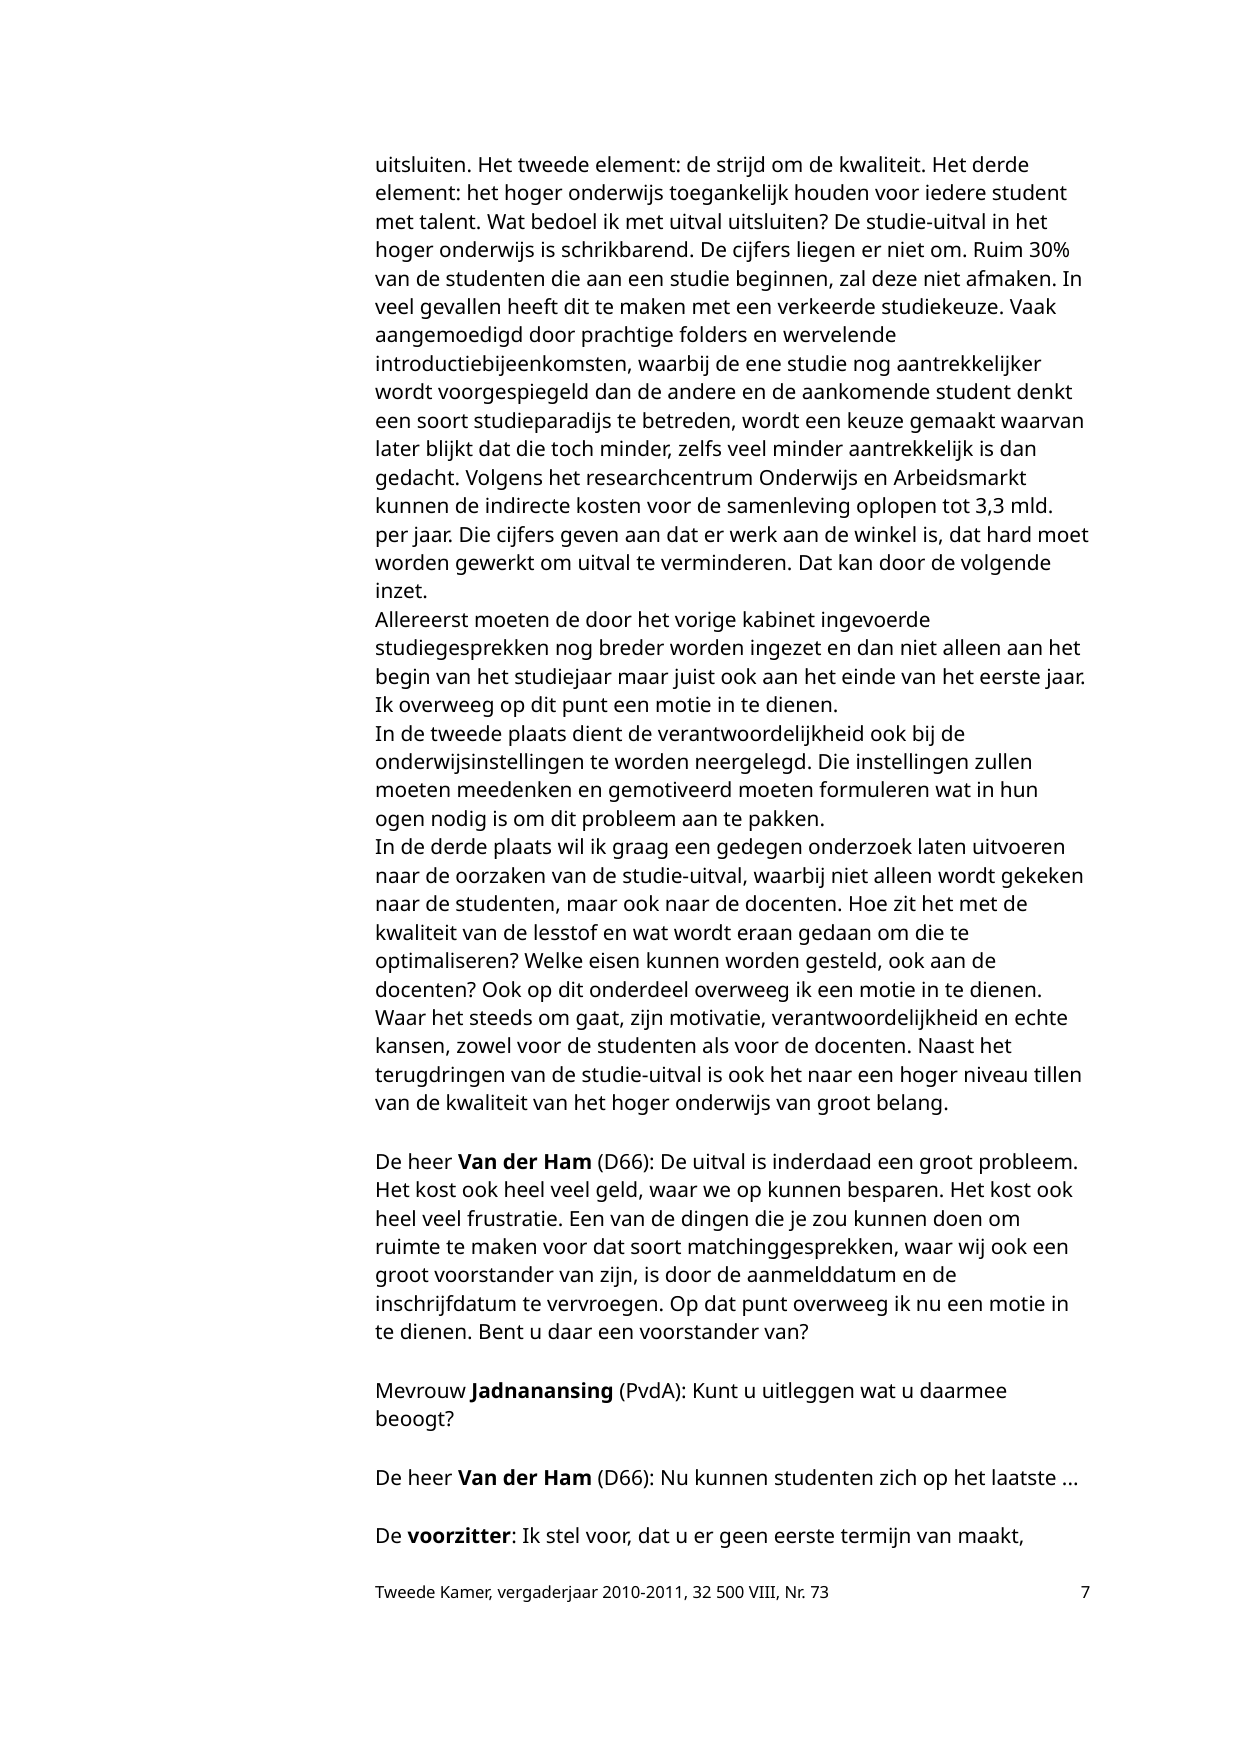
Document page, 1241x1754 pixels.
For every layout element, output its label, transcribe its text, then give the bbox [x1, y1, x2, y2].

text In de derde plaats wil ik graag een gedegen onderzoek laten uitvoeren naar de oorzaken van de studie-uitval, waarbij niet alleen wordt gekeken naar de studenten, maar ook naar de docenten. Hoe zit het met de kwaliteit van de lesstof en wat wordt eraan gedaan om die te optimaliseren? Welke eisen kunnen worden gesteld, ook aan de docenten? Ook op dit onderdeel overweeg ik een motie in te dienen. [375, 832, 1090, 1003]
text In de tweede plaats dient de verantwoordelijkheid ook bij de onderwijsinstellingen te worden neergelegd. Die instellingen zullen moeten meedenken en gemotiveerd moeten formuleren wat in hun ogen nodig is om dit probleem aan te pakken. [375, 719, 1090, 832]
text De heer Van der Ham (D66): De uitval is inderdaad een groot probleem. Het kost ook heel veel geld, waar we op kunnen besparen. Het kost ook heel veel frustratie. Een van de dingen die je zou kunnen doen om ruimte te maken voor dat soort matchinggesprekken, waar wij ook een groot voorstander van zijn, is door de aanmelddatum en de inschrijfdatum te vervroegen. Op dat punt overweeg ik nu een motie in te dienen. Bent u daar een voorstander van? [375, 1147, 1090, 1346]
text De heer Van der Ham (D66): Nu kunnen studenten zich op het laatste ... [375, 1463, 1090, 1491]
text uitsluiten. Het tweede element: de strijd om de kwaliteit. Het derde element: het hoger onderwijs toegankelijk houden voor iedere student met talent. Wat bedoel ik met uitval uitsluiten? De studie-uitval in het hoger onderwijs is schrikbarend. De cijfers liegen er niet om. Ruim 30% van de studenten die aan een studie beginnen, zal deze niet afmaken. In veel gevallen heeft dit te maken met een verkeerde studiekeuze. Vaak aangemoedigd door prachtige folders en wervelende introductiebijeenkomsten, waarbij de ene studie nog aantrekkelijker wordt voorgespiegeld dan de andere en de aankomende student denkt een soort studieparadijs te betreden, wordt een keuze gemaakt waarvan later blijkt dat die toch minder, zelfs veel minder aantrekkelijk is dan gedacht. Volgens het researchcentrum Onderwijs en Arbeidsmarkt kunnen de indirecte kosten voor de samenleving oplopen tot 3,3 mld. per jaar. Die cijfers geven aan dat er werk aan de winkel is, dat hard moet worden gewerkt om uitval te verminderen. Dat kan door de volgende inzet. [375, 150, 1090, 605]
text Mevrouw Jadnanansing (PvdA): Kunt u uitleggen wat u daarmee beoogt? [375, 1376, 1090, 1433]
text Allereerst moeten de door het vorige kabinet ingevoerde studiegesprekken nog breder worden ingezet en dan niet alleen aan het begin van het studiejaar maar juist ook aan het einde van het eerste jaar. Ik overweeg op dit punt een motie in te dienen. [375, 605, 1090, 719]
text De voorzitter: Ik stel voor, dat u er geen eerste termijn van maakt, [375, 1521, 1090, 1550]
text Waar het steeds om gaat, zijn motivatie, verantwoordelijkheid en echte kansen, zowel voor de studenten als voor de docenten. Naast het terugdringen van de studie-uitval is ook het naar een hoger niveau tillen van de kwaliteit van het hoger onderwijs van groot belang. [375, 1003, 1090, 1117]
